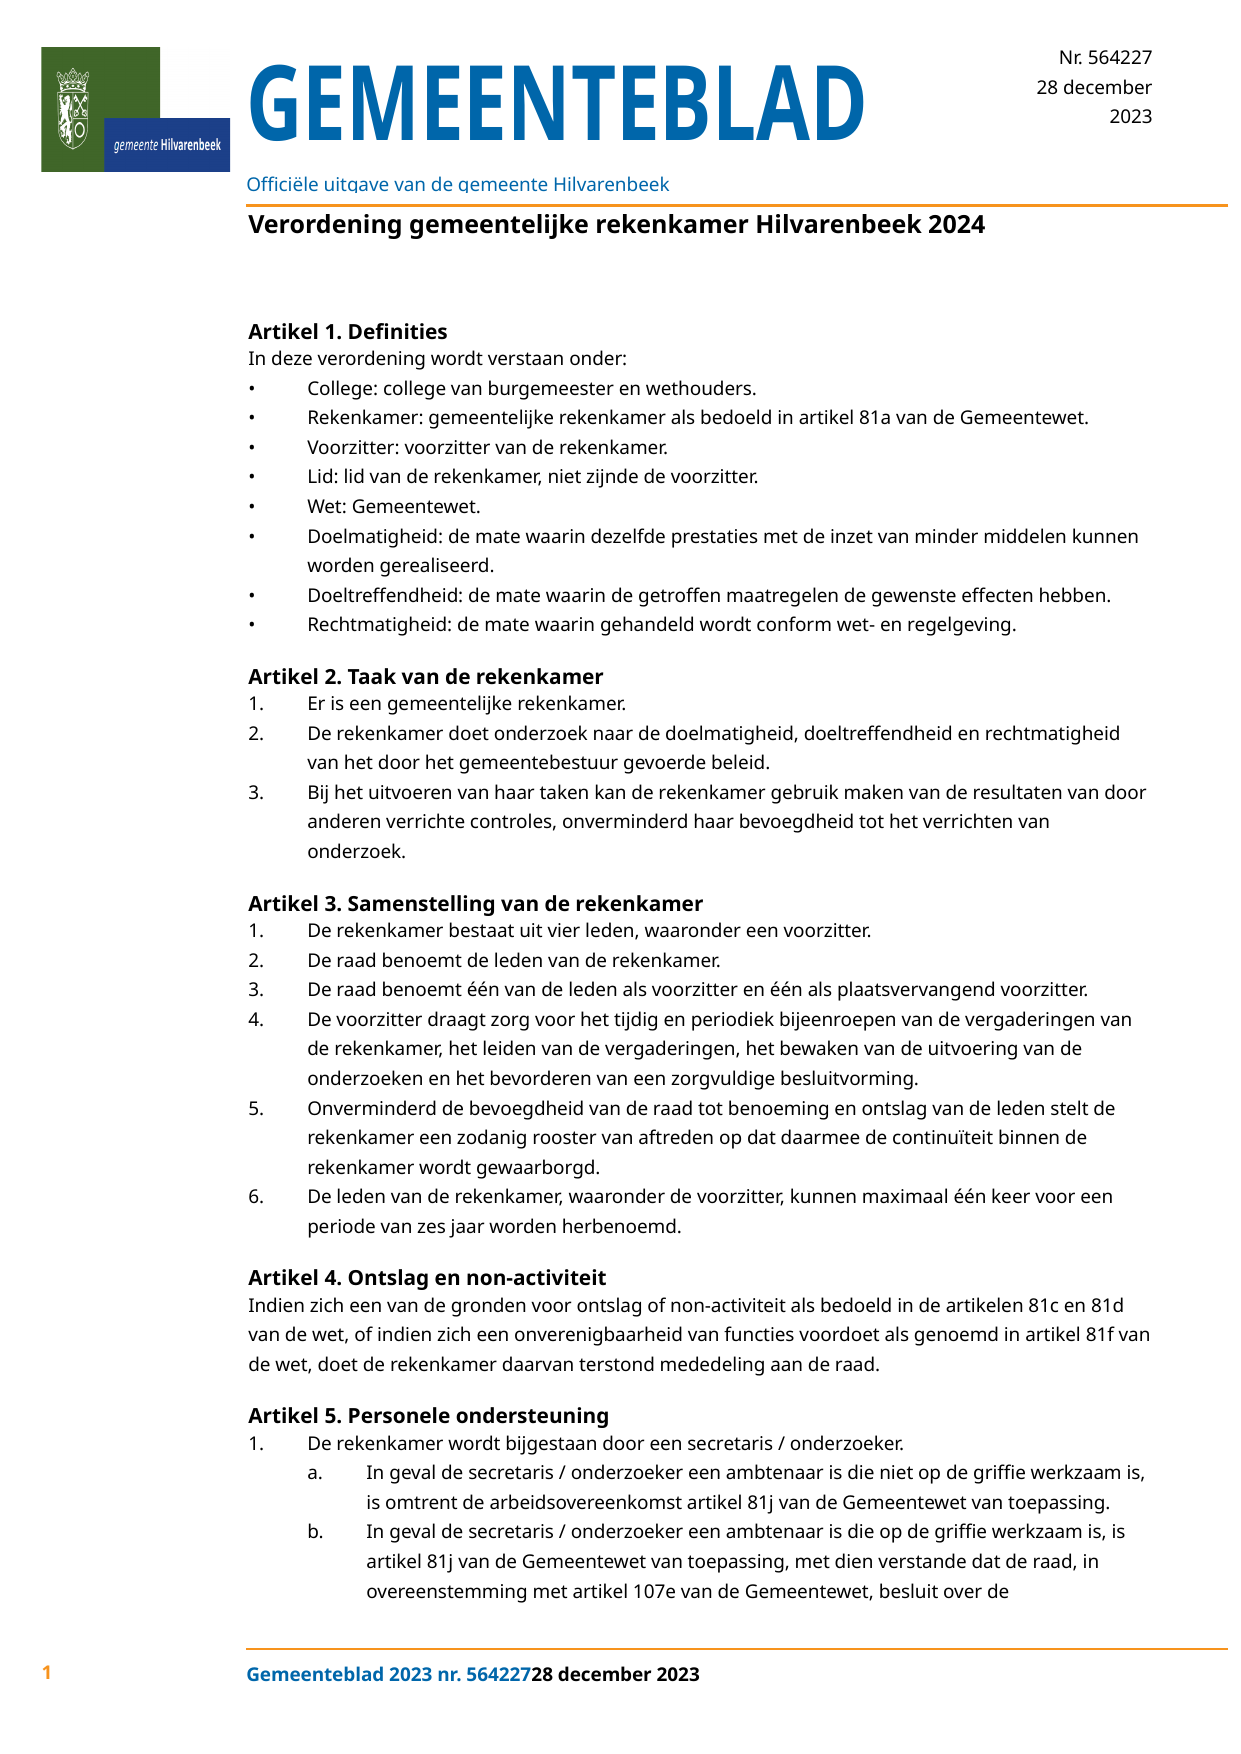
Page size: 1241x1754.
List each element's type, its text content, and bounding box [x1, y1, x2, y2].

list De raad benoemt één van de leden als voorzitter en één als plaatsvervangend voorzitter. [248, 976, 1152, 1002]
text In deze verordening wordt verstaan onder: [248, 345, 1152, 371]
list De voorzitter draagt zorg voor het tijdig en periodiek bijeenroepen van de vergaderingen van de rekenkamer, het leiden van de vergaderingen, het bewaken van de uitvoering van de onderzoeken en het bevorderen van een zorgvuldige besluitvorming. [248, 1006, 1152, 1091]
list Lid: lid van de rekenkamer, niet zijnde de voorzitter. [248, 464, 1152, 489]
picture [41, 47, 231, 172]
text Artikel 5. Personele ondersteuning [248, 1401, 1152, 1430]
list Onverminderd de bevoegdheid van de raad tot benoeming en ontslag van de leden stelt de rekenkamer een zodanig rooster van aftreden op dat daarmee de continuïteit binnen de rekenkamer wordt gewaarborgd. [248, 1095, 1152, 1179]
list Doelmatigheid: de mate waarin dezelfde prestaties met de inzet van minder middelen kunnen worden gerealiseerd. [248, 523, 1152, 578]
list College: college van burgemeester en wethouders. [248, 375, 1152, 401]
list Doeltreffendheid: de mate waarin de getroffen maatregelen de gewenste effecten hebben. [248, 582, 1152, 608]
list De raad benoemt de leden van de rekenkamer. [248, 947, 1152, 972]
list De rekenkamer bestaat uit vier leden, waaronder een voorzitter. [248, 917, 1152, 943]
list De leden van de rekenkamer, waaronder de voorzitter, kunnen maximaal één keer voor een periode van zes jaar worden herbenoemd. [248, 1183, 1152, 1239]
list Er is een gemeentelijke rekenkamer. [248, 690, 1152, 716]
list In geval de secretaris / onderzoeker een ambtenaar is die op de griffie werkzaam is, is artikel 81j van de Gemeentewet van toepassing, met dien verstande dat de raad, in overeenstemming met artikel 107e van de Gemeentewet, besluit over de [307, 1519, 1152, 1603]
list Bij het uitvoeren van haar taken kan de rekenkamer gebruik maken van de resultaten van door anderen verrichte controles, onverminderd haar bevoegdheid tot het verrichten van onderzoek. [248, 779, 1152, 864]
list De rekenkamer doet onderzoek naar de doelmatigheid, doeltreffendheid en rechtmatigheid van het door het gemeentebestuur gevoerde beleid. [248, 720, 1152, 775]
text Artikel 3. Samenstelling van de rekenkamer [248, 889, 1152, 917]
text Verordening gemeentelijke rekenkamer Hilvarenbeek 2024 [248, 207, 1152, 241]
list In geval de secretaris / onderzoeker een ambtenaar is die niet op de griffie werkzaam is, is omtrent de arbeidsovereenkomst artikel 81j van de Gemeentewet van toepassing. [307, 1459, 1152, 1515]
text Artikel 2. Taak van de rekenkamer [248, 662, 1152, 690]
text Indien zich een van de gronden voor ontslag of non-activiteit als bedoeld in de artikelen 81c en 81d van de wet, of indien zich een onverenigbaarheid van functies voordoet als genoemd in artikel 81f van de wet, doet de rekenkamer daarvan terstond mededeling aan de raad. [248, 1292, 1152, 1377]
list Wet: Gemeentewet. [248, 493, 1152, 519]
list Rechtmatigheid: de mate waarin gehandeld wordt conform wet- en regelgeving. [248, 612, 1152, 637]
text Artikel 4. Ontslag en non-activiteit [248, 1263, 1152, 1292]
list De rekenkamer wordt bijgestaan door een secretaris / onderzoeker. [248, 1430, 1152, 1456]
list Voorzitter: voorzitter van de rekenkamer. [248, 434, 1152, 460]
list Rekenkamer: gemeentelijke rekenkamer als bedoeld in artikel 81a van de Gemeentewet. [248, 404, 1152, 430]
text Artikel 1. Definities [248, 317, 1152, 345]
